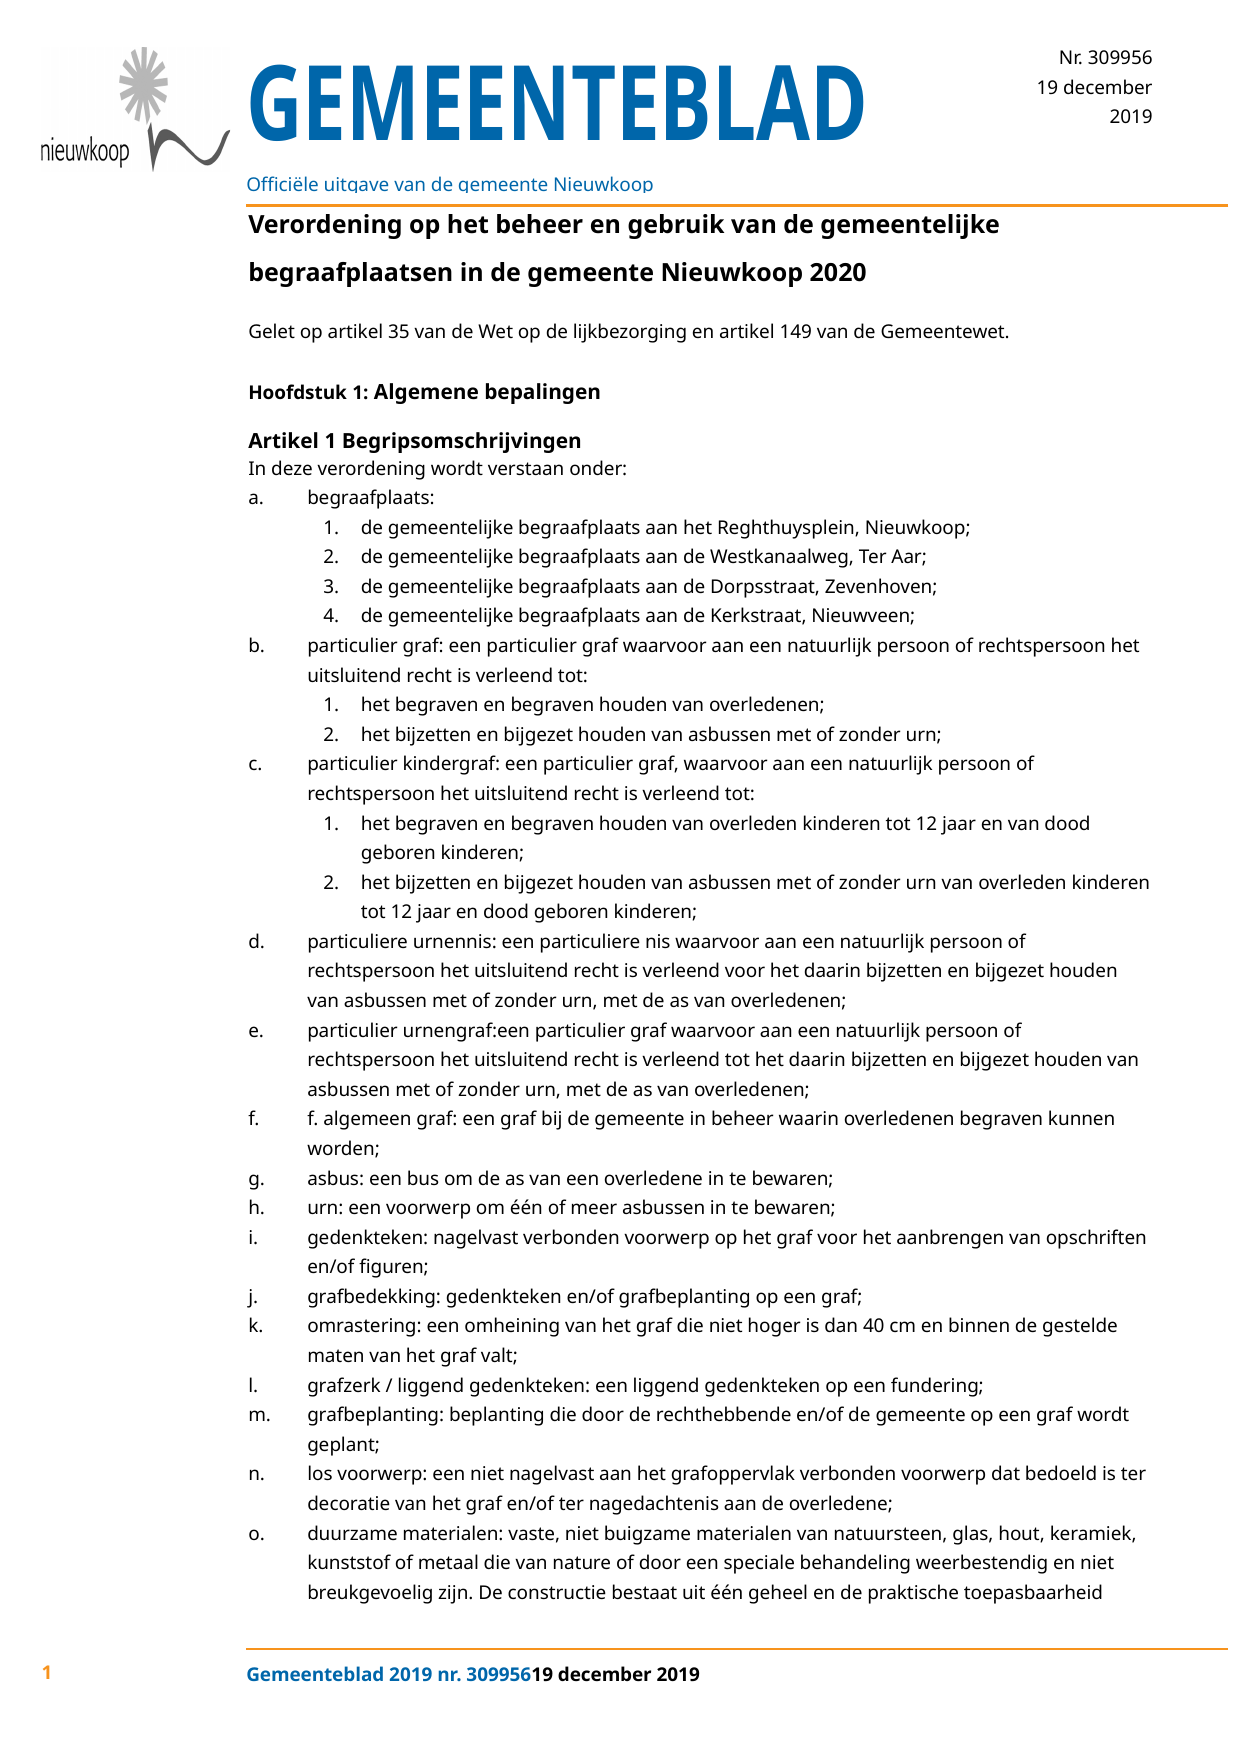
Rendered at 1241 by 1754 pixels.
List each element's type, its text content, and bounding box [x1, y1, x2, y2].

list los voorwerp: een niet nagelvast aan het grafoppervlak verbonden voorwerp dat bedoeld is ter decoratie van het graf en/of ter nagedachtenis aan de overledene; [248, 1461, 1152, 1516]
list f. algemeen graf: een graf bij de gemeente in beheer waarin overledenen begraven kunnen worden; [248, 1106, 1152, 1161]
text Gelet op artikel 35 van de Wet op de lijkbezorging en artikel 149 van de Gemeentewet. [248, 318, 1152, 344]
text Verordening op het beheer en gebruik van de gemeentelijke begraafplaatsen in de gemeente Nieuwkoop 2020 [248, 207, 1152, 288]
list grafbeplanting: beplanting die door de rechthebbende en/of de gemeente op een graf wordt geplant; [248, 1401, 1152, 1457]
list gedenkteken: nagelvast verbonden voorwerp op het graf voor het aanbrengen van opschriften en/of figuren; [248, 1224, 1152, 1279]
list grafbedekking: gedenkteken en/of grafbeplanting op een graf; [248, 1283, 1152, 1309]
text In deze verordening wordt verstaan onder: [248, 455, 1152, 481]
text Hoofdstuk 1: Algemene bepalingen [248, 377, 1152, 406]
list het bijzetten en bijgezet houden van asbussen met of zonder urn; [323, 721, 1152, 747]
list particulier urnengraf:een particulier graf waarvoor aan een natuurlijk persoon of rechtspersoon het uitsluitend recht is verleend tot het daarin bijzetten en bijgezet houden van asbussen met of zonder urn, met de as van overledenen; [248, 1017, 1152, 1102]
list de gemeentelijke begraafplaats aan de Westkanaalweg, Ter Aar; [323, 543, 1152, 569]
list het bijzetten en bijgezet houden van asbussen met of zonder urn van overleden kinderen tot 12 jaar en dood geboren kinderen; [323, 869, 1152, 924]
list de gemeentelijke begraafplaats aan de Kerkstraat, Nieuwveen; [323, 603, 1152, 628]
list particulier graf: een particulier graf waarvoor aan een natuurlijk persoon of rechtspersoon het uitsluitend recht is verleend tot: [248, 632, 1152, 688]
list begraafplaats: [248, 484, 1152, 510]
text Artikel 1 Begripsomschrijvingen [248, 426, 1152, 455]
list urn: een voorwerp om één of meer asbussen in te bewaren; [248, 1194, 1152, 1220]
list particuliere urnennis: een particuliere nis waarvoor aan een natuurlijk persoon of rechtspersoon het uitsluitend recht is verleend voor het daarin bijzetten en bijgezet houden van asbussen met of zonder urn, met de as van overledenen; [248, 928, 1152, 1013]
list het begraven en begraven houden van overleden kinderen tot 12 jaar en van dood geboren kinderen; [323, 810, 1152, 865]
picture [41, 47, 231, 172]
list de gemeentelijke begraafplaats aan het Reghthuysplein, Nieuwkoop; [323, 514, 1152, 540]
list omrastering: een omheining van het graf die niet hoger is dan 40 cm en binnen de gestelde maten van het graf valt; [248, 1313, 1152, 1368]
list de gemeentelijke begraafplaats aan de Dorpsstraat, Zevenhoven; [323, 573, 1152, 599]
list het begraven en begraven houden van overledenen; [323, 691, 1152, 717]
list duurzame materialen: vaste, niet buigzame materialen van natuursteen, glas, hout, keramiek, kunststof of metaal die van nature of door een speciale behandeling weerbestendig en niet breukgevoelig zijn. De constructie bestaat uit één geheel en de praktische toepasbaarheid [248, 1520, 1152, 1605]
list asbus: een bus om de as van een overledene in te bewaren; [248, 1165, 1152, 1191]
list grafzerk / liggend gedenkteken: een liggend gedenkteken op een fundering; [248, 1372, 1152, 1398]
list particulier kindergraf: een particulier graf, waarvoor aan een natuurlijk persoon of rechtspersoon het uitsluitend recht is verleend tot: [248, 751, 1152, 806]
